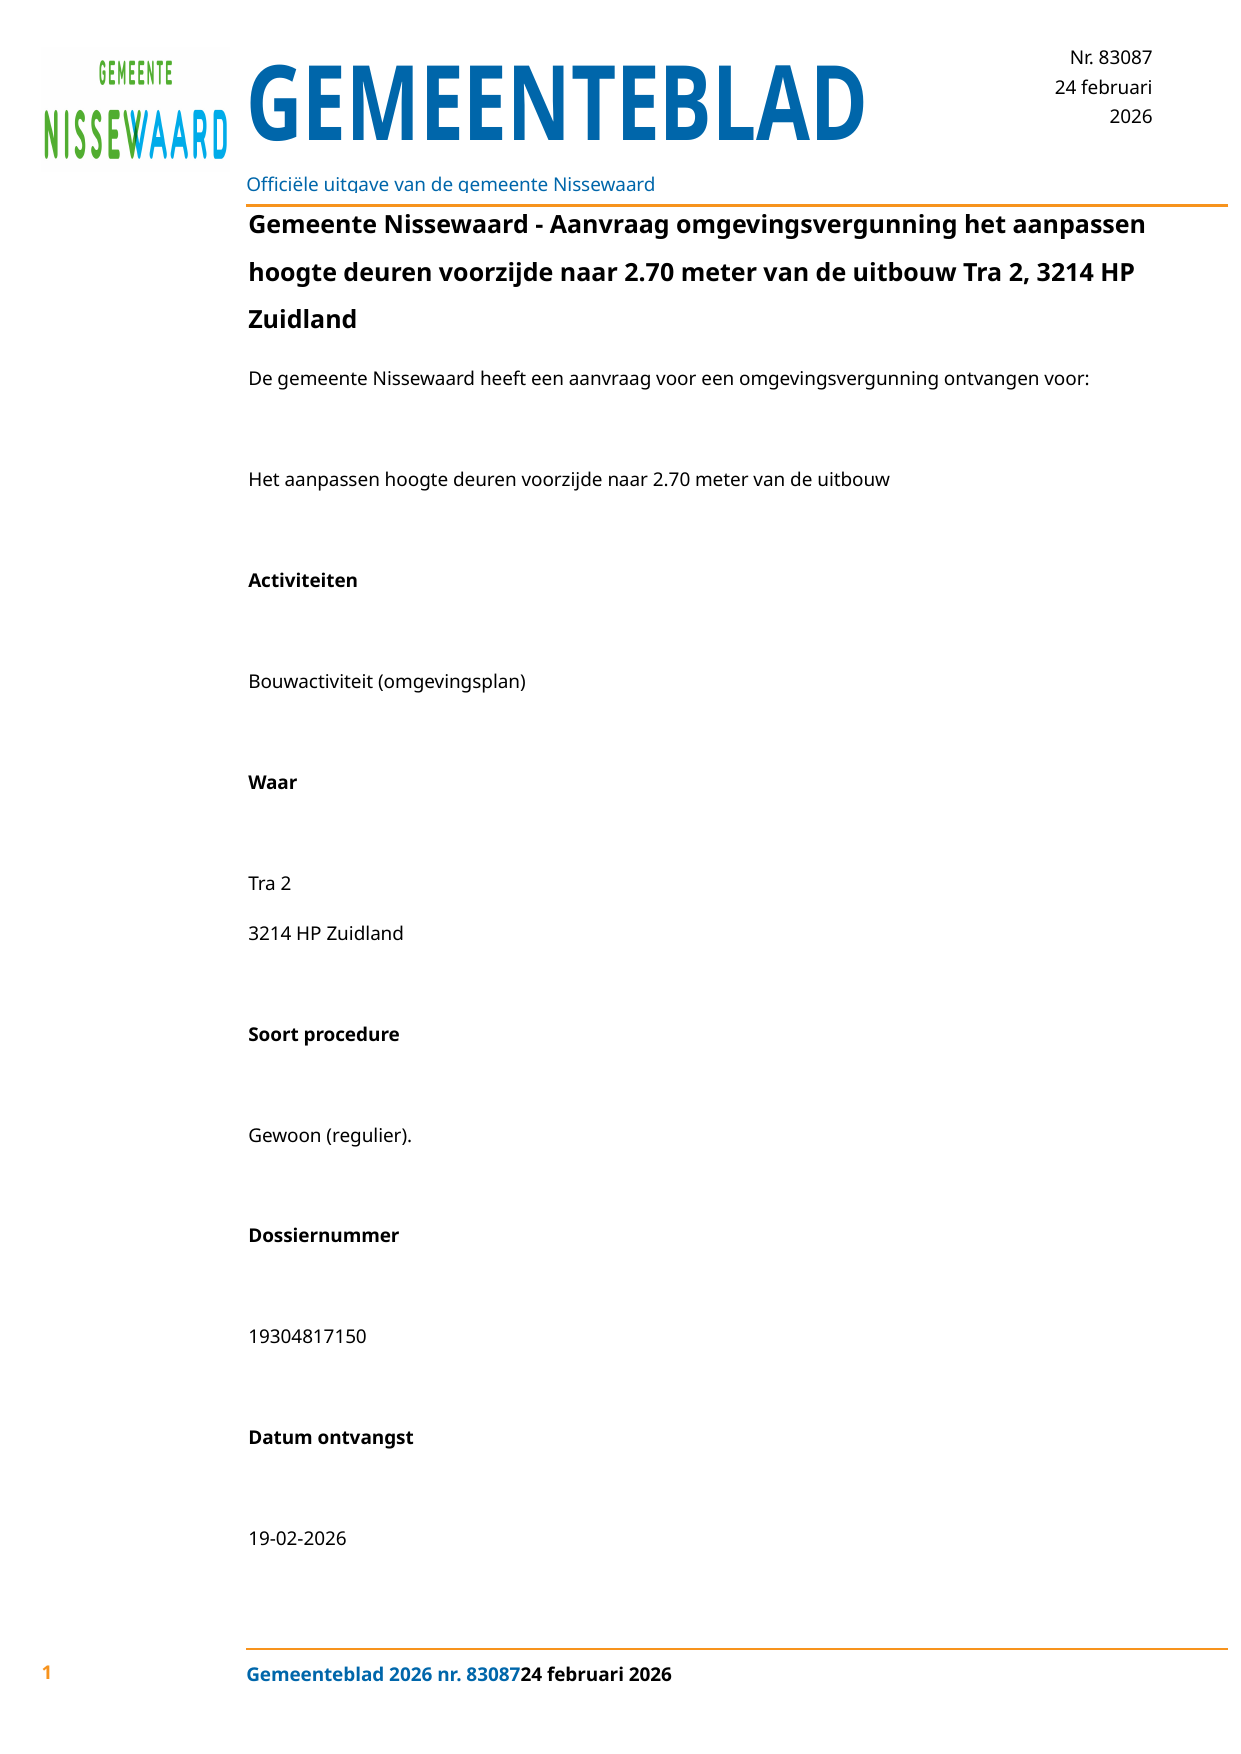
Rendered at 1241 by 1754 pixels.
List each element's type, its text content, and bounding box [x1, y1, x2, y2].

text 19-02-2026 [248, 1525, 1152, 1551]
text Activiteiten [248, 567, 1152, 593]
text 19304817150 [248, 1323, 1152, 1349]
text 3214 HP Zuidland [248, 920, 1152, 946]
text Gewoon (regulier). [248, 1122, 1152, 1147]
text Bouwactiviteit (omgevingsplan) [248, 668, 1152, 694]
text Tra 2 [248, 870, 1152, 895]
text Het aanpassen hoogte deuren voorzijde naar 2.70 meter van de uitbouw [248, 466, 1152, 492]
text De gemeente Nissewaard heeft een aanvraag voor een omgevingsvergunning ontvangen voor: [248, 366, 1152, 391]
text Waar [248, 769, 1152, 794]
text Dossiernummer [248, 1223, 1152, 1248]
text Datum ontvangst [248, 1424, 1152, 1450]
picture [41, 47, 231, 172]
text Soort procedure [248, 1021, 1152, 1047]
text Gemeente Nissewaard - Aanvraag omgevingsvergunning het aanpassen hoogte deuren voorzijde naar 2.70 meter van de uitbouw Tra 2, 3214 HP Zuidland [248, 207, 1152, 336]
